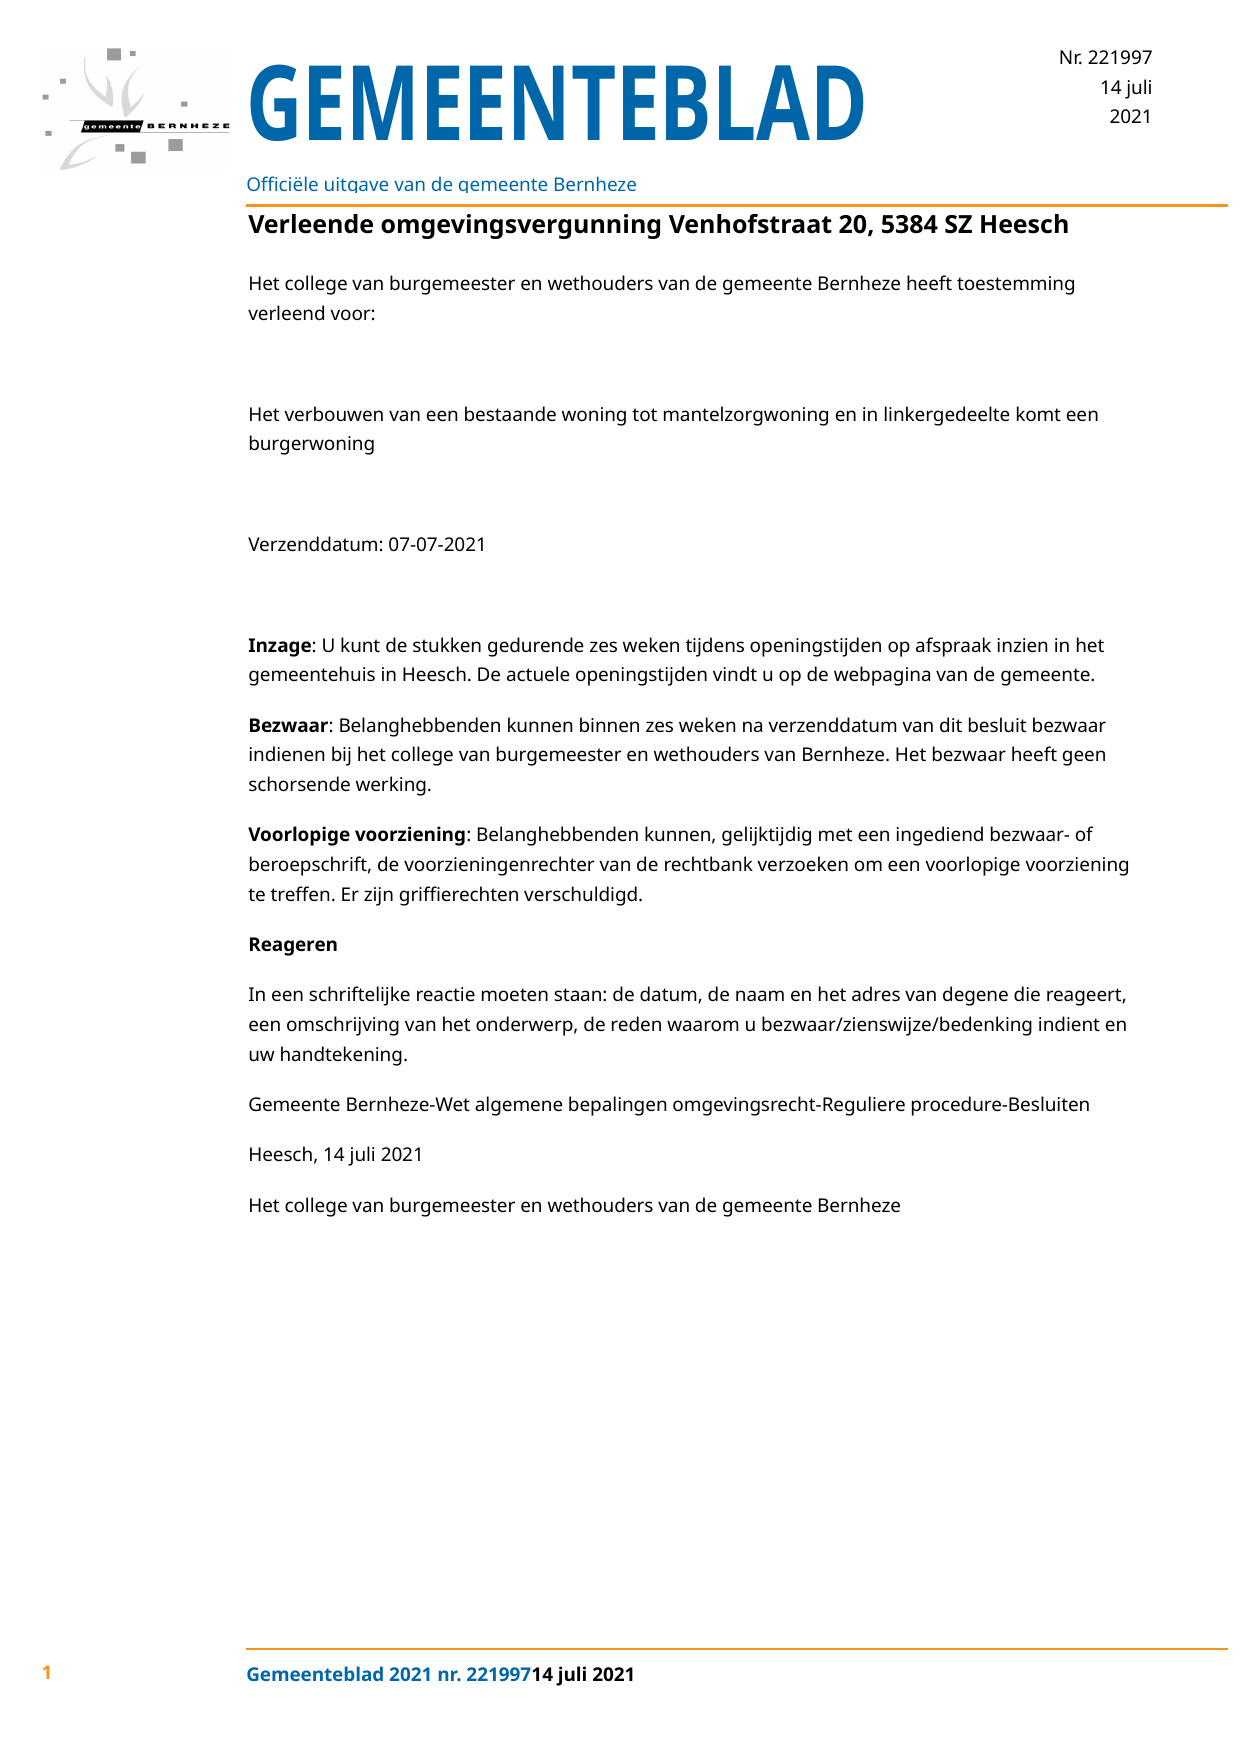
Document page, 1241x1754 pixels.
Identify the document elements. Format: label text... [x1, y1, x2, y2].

text In een schriftelijke reactie moeten staan: de datum, de naam en het adres van degene die reageert, een omschrijving van het onderwerp, de reden waarom u bezwaar/zienswijze/bedenking indient en uw handtekening. [248, 982, 1152, 1066]
text Gemeente Bernheze-Wet algemene bepalingen omgevingsrecht-Reguliere procedure-Besluiten [248, 1091, 1152, 1117]
text Verzenddatum: 07-07-2021 [248, 531, 1152, 557]
picture [41, 47, 231, 172]
text Het college van burgemeester en wethouders van de gemeente Bernheze heeft toestemming verleend voor: [248, 270, 1152, 326]
text Het college van burgemeester en wethouders van de gemeente Bernheze [248, 1192, 1152, 1218]
text Bezwaar: Belanghebbenden kunnen binnen zes weken na verzenddatum van dit besluit bezwaar indienen bij het college van burgemeester en wethouders van Bernheze. Het bezwaar heeft geen schorsende werking. [248, 712, 1152, 797]
text Het verbouwen van een bestaande woning tot mantelzorgwoning en in linkergedeelte komt een burgerwoning [248, 401, 1152, 456]
text Verleende omgevingsvergunning Venhofstraat 20, 5384 SZ Heesch [248, 207, 1152, 241]
text Voorlopige voorziening: Belanghebbenden kunnen, gelijktijdig met een ingediend bezwaar- of beroepschrift, de voorzieningenrechter van de rechtbank verzoeken om een voorlopige voorziening te treffen. Er zijn griffierechten verschuldigd. [248, 822, 1152, 906]
text Heesch, 14 juli 2021 [248, 1142, 1152, 1167]
text Reageren [248, 931, 1152, 957]
text Inzage: U kunt de stukken gedurende zes weken tijdens openingstijden op afspraak inzien in het gemeentehuis in Heesch. De actuele openingstijden vindt u op de webpagina van de gemeente. [248, 632, 1152, 687]
